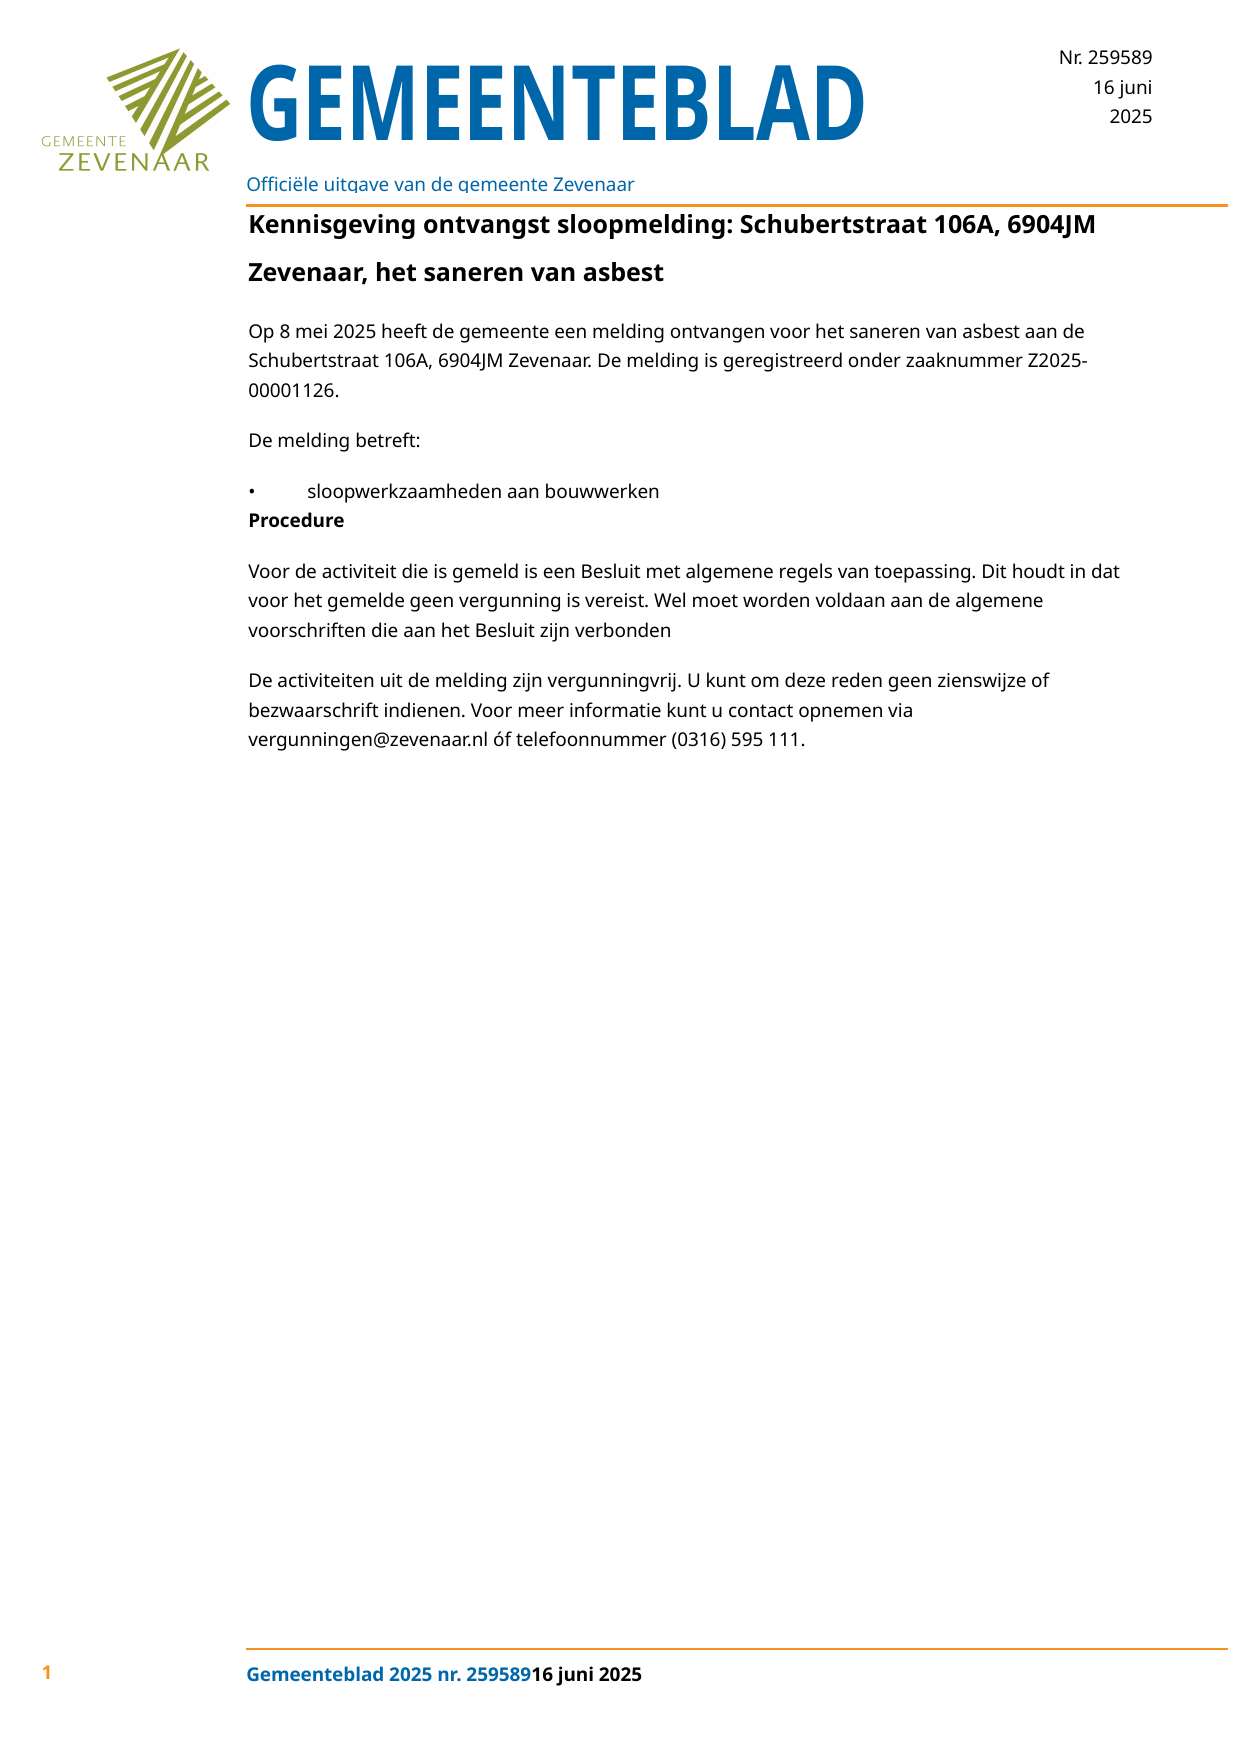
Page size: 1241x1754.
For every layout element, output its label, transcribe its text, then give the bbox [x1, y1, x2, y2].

text Voor de activiteit die is gemeld is een Besluit met algemene regels van toepassing. Dit houdt in dat voor het gemelde geen vergunning is vereist. Wel moet worden voldaan aan de algemene voorschriften die aan het Besluit zijn verbonden [248, 558, 1152, 643]
list sloopwerkzaamheden aan bouwwerken [248, 478, 1152, 504]
text De activiteiten uit de melding zijn vergunningvrij. U kunt om deze reden geen zienswijze of bezwaarschrift indienen. Voor meer informatie kunt u contact opnemen via vergunningen@zevenaar.nl óf telefoonnummer (0316) 595 111. [248, 667, 1152, 752]
text Kennisgeving ontvangst sloopmelding: Schubertstraat 106A, 6904JM Zevenaar, het saneren van asbest [248, 207, 1152, 288]
text De melding betreft: [248, 427, 1152, 453]
text Procedure [248, 507, 1152, 533]
text Op 8 mei 2025 heeft de gemeente een melding ontvangen voor het saneren van asbest aan de Schubertstraat 106A, 6904JM Zevenaar. De melding is geregistreerd onder zaaknummer Z2025-00001126. [248, 318, 1152, 403]
picture [41, 47, 231, 172]
